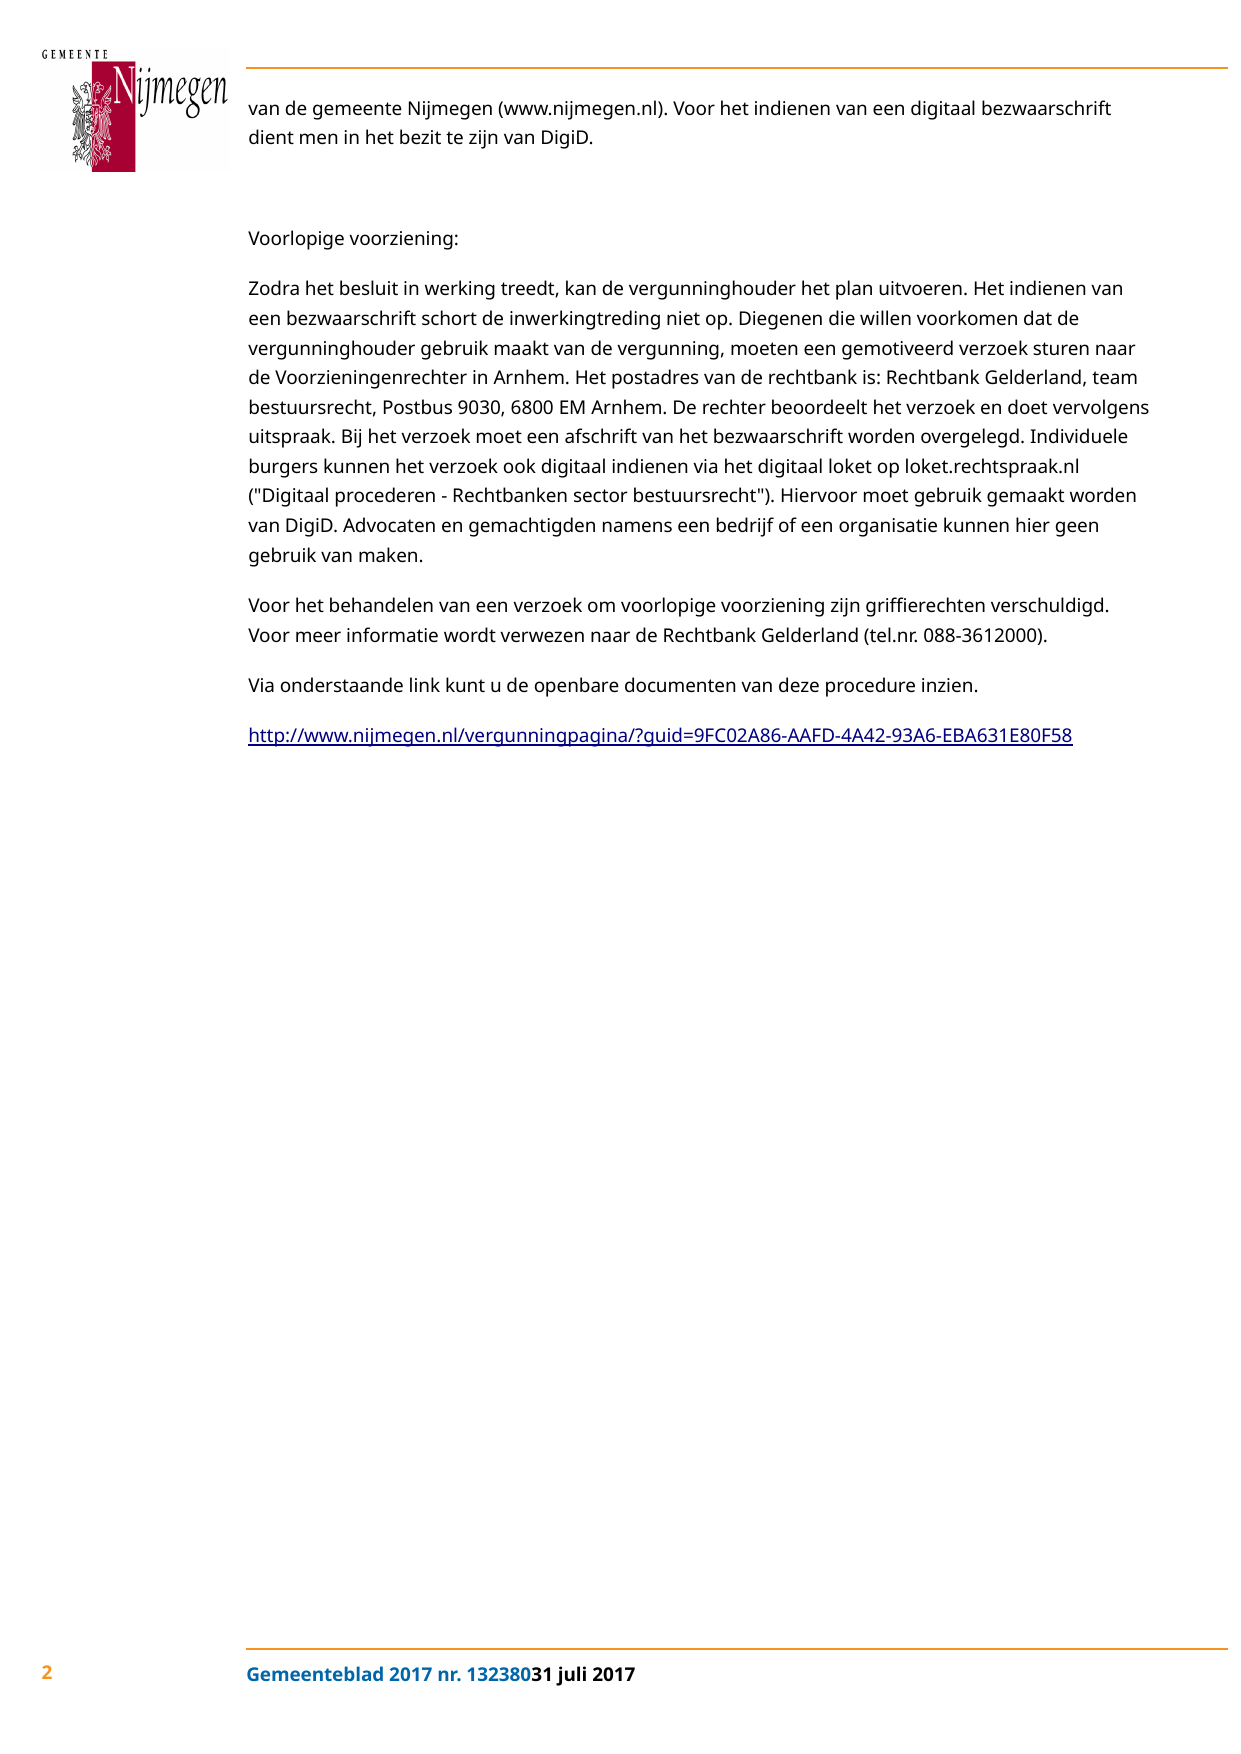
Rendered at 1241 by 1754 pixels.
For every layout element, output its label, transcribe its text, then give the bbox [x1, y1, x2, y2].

picture [41, 47, 231, 172]
text http://www.nijmegen.nl/vergunningpagina/?guid=9FC02A86-AAFD-4A42-93A6-EBA631E80F58 [248, 723, 1152, 748]
text Voorlopige voorziening: [248, 225, 1152, 251]
text van de gemeente Nijmegen (www.nijmegen.nl). Voor het indienen van een digitaal bezwaarschrift dient men in het bezit te zijn van DigiD. [248, 95, 1152, 150]
text Via onderstaande link kunt u de openbare documenten van deze procedure inzien. [248, 672, 1152, 698]
text Voor het behandelen van een verzoek om voorlopige voorziening zijn griffierechten verschuldigd. Voor meer informatie wordt verwezen naar de Rechtbank Gelderland (tel.nr. 088-3612000). [248, 592, 1152, 648]
text Zodra het besluit in werking treedt, kan de vergunninghouder het plan uitvoeren. Het indienen van een bezwaarschrift schort de inwerkingtreding niet op. Diegenen die willen voorkomen dat de vergunninghouder gebruik maakt van de vergunning, moeten een gemotiveerd verzoek sturen naar de Voorzieningenrechter in Arnhem. Het postadres van de rechtbank is: Rechtbank Gelderland, team bestuursrecht, Postbus 9030, 6800 EM Arnhem. De rechter beoordeelt het verzoek en doet vervolgens uitspraak. Bij het verzoek moet een afschrift van het bezwaarschrift worden overgelegd. Individuele burgers kunnen het verzoek ook digitaal indienen via het digitaal loket op loket.rechtspraak.nl ("Digitaal procederen - Rechtbanken sector bestuursrecht"). Hiervoor moet gebruik gemaakt worden van DigiD. Advocaten en gemachtigden namens een bedrijf of een organisatie kunnen hier geen gebruik van maken. [248, 276, 1152, 568]
